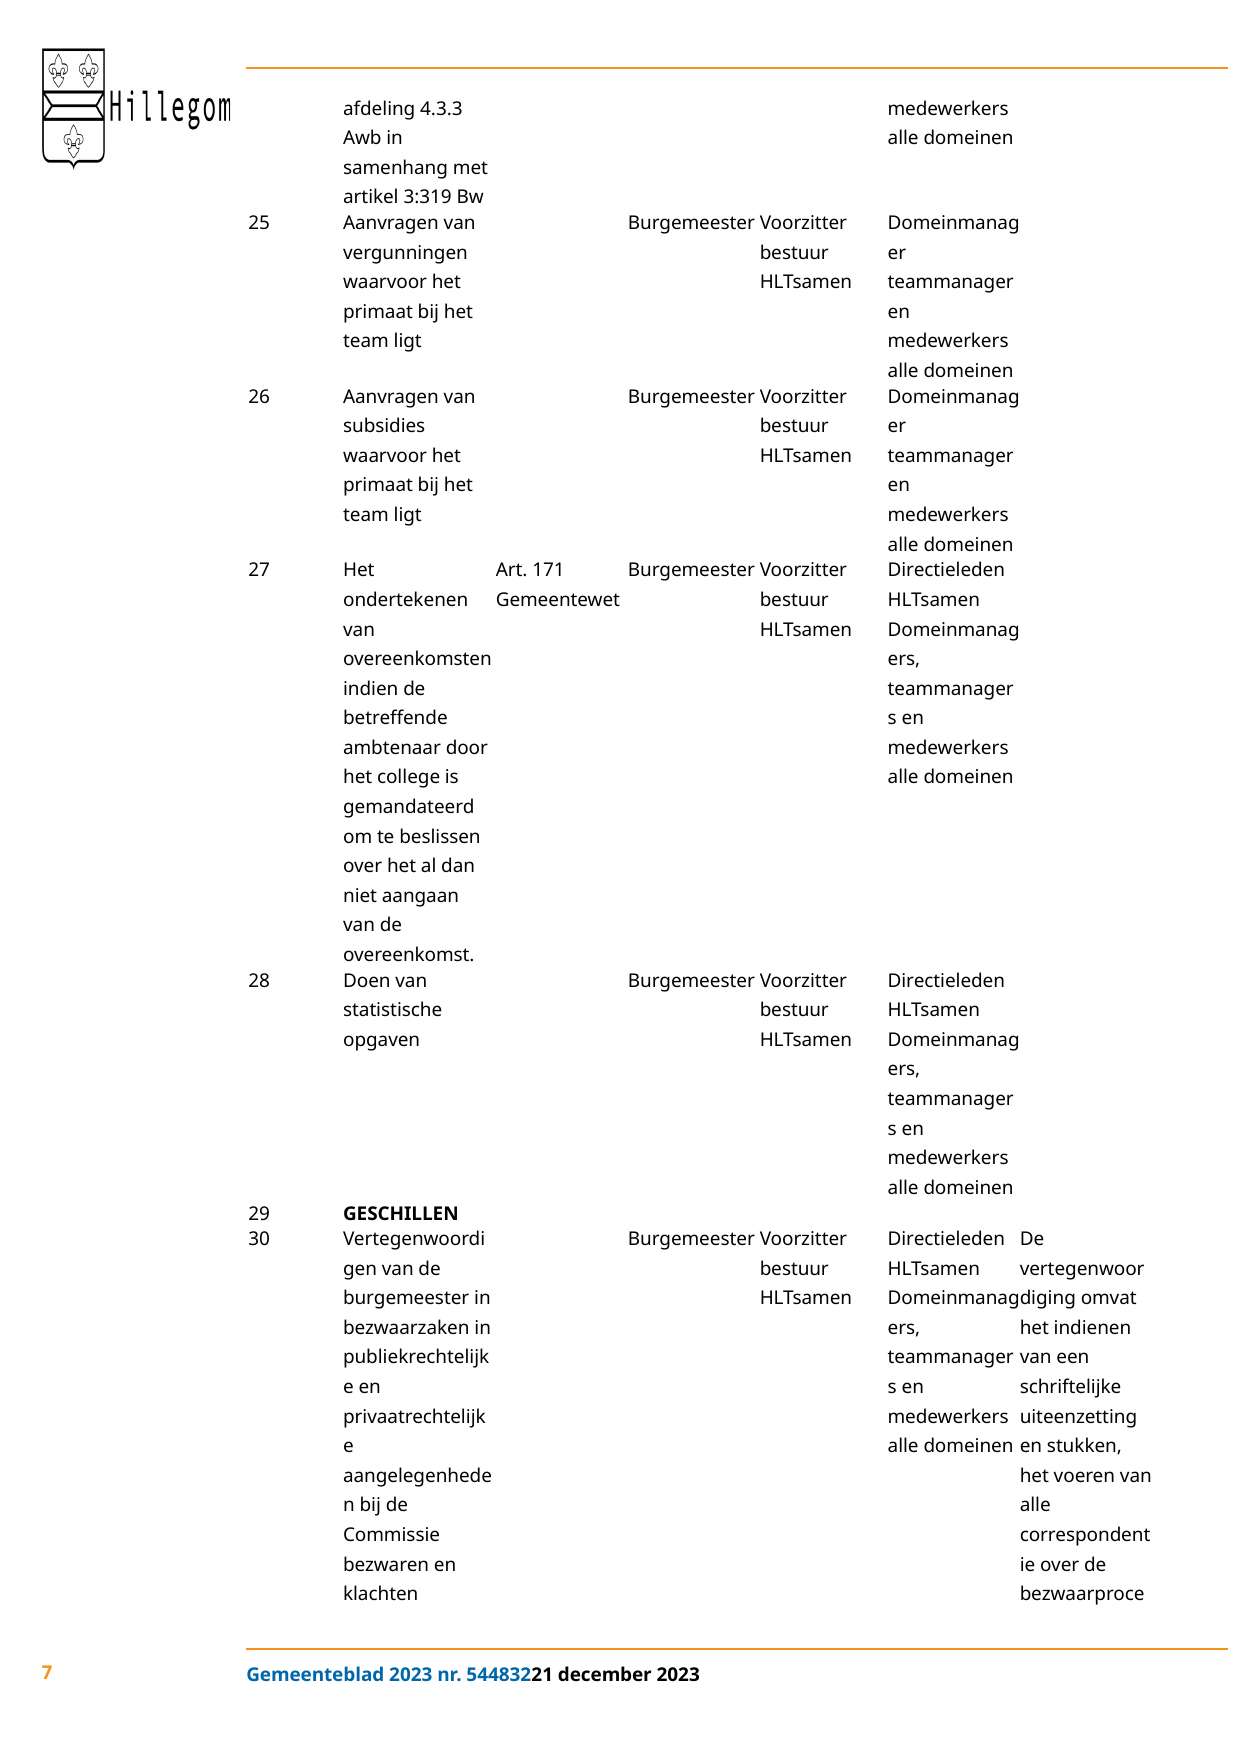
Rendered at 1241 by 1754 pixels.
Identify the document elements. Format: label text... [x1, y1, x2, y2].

table_cell [760, 1200, 887, 1225]
table_cell Voorzitter bestuur HLTsamen [760, 383, 887, 557]
table_cell [496, 383, 628, 557]
table_cell Burgemeester [628, 383, 759, 557]
table_cell [628, 1200, 759, 1225]
table_cell GESCHILLEN [343, 1200, 496, 1225]
table_cell 30 [248, 1225, 343, 1606]
table_cell [496, 967, 628, 1200]
table_cell Burgemeester [628, 557, 759, 967]
table_cell Doen van statistische opgaven [343, 967, 496, 1200]
table_cell [1020, 209, 1152, 383]
table_cell [760, 95, 887, 209]
table_cell Domeinmanager teammanager en medewerkers alle domeinen [888, 209, 1019, 383]
picture [41, 47, 231, 172]
table_cell [628, 95, 759, 209]
table_cell [496, 95, 628, 209]
table_cell 27 [248, 557, 343, 967]
table_cell [1020, 1200, 1152, 1225]
table_cell Burgemeester [628, 967, 759, 1200]
table_cell Directieleden HLTsamen Domeinmanagers, teammanagers en medewerkers alle domeinen [888, 1225, 1019, 1606]
table_cell Burgemeester [628, 1225, 759, 1606]
table_cell [1020, 557, 1152, 967]
table_cell [496, 209, 628, 383]
table_cell Domeinmanager teammanager en medewerkers alle domeinen [888, 383, 1019, 557]
table_cell Aanvragen van vergunningen waarvoor het primaat bij het team ligt [343, 209, 496, 383]
table_cell 26 [248, 383, 343, 557]
table_cell [248, 95, 343, 209]
table_cell Het ondertekenen van overeenkomsten indien de betreffende ambtenaar door het college is gemandateerd om te beslissen over het al dan niet aangaan van de overeenkomst. [343, 557, 496, 967]
table_cell Art. 171 Gemeentewet [496, 557, 628, 967]
table_cell 29 [248, 1200, 343, 1225]
table_cell [1020, 383, 1152, 557]
table_cell Voorzitter bestuur HLTsamen [760, 557, 887, 967]
table_cell Vertegenwoordigen van de burgemeester in bezwaarzaken in publiekrechtelijke en privaatrechtelijke aangelegenheden bij de Commissie bezwaren en klachten [343, 1225, 496, 1606]
table_cell [496, 1200, 628, 1225]
table_cell medewerkers alle domeinen [888, 95, 1019, 209]
table_cell [496, 1225, 628, 1606]
table_cell Directieleden HLTsamen Domeinmanagers, teammanagers en medewerkers alle domeinen [888, 557, 1019, 967]
table_cell De vertegenwoordiging omvat het indienen van een schriftelijke uiteenzetting en stukken, het voeren van alle correspondentie over de bezwaarproce [1020, 1225, 1152, 1606]
table_cell Aanvragen van subsidies waarvoor het primaat bij het team ligt [343, 383, 496, 557]
table_cell [888, 1200, 1019, 1225]
table_cell [1020, 967, 1152, 1200]
table_cell Burgemeester [628, 209, 759, 383]
table_cell 25 [248, 209, 343, 383]
table_cell 28 [248, 967, 343, 1200]
table_cell Voorzitter bestuur HLTsamen [760, 1225, 887, 1606]
table_cell Directieleden HLTsamen Domeinmanagers, teammanagers en medewerkers alle domeinen [888, 967, 1019, 1200]
table_cell Voorzitter bestuur HLTsamen [760, 209, 887, 383]
table_cell afdeling 4.3.3 Awb in samenhang met artikel 3:319 Bw [343, 95, 496, 209]
table_cell [1020, 95, 1152, 209]
table_cell Voorzitter bestuur HLTsamen [760, 967, 887, 1200]
